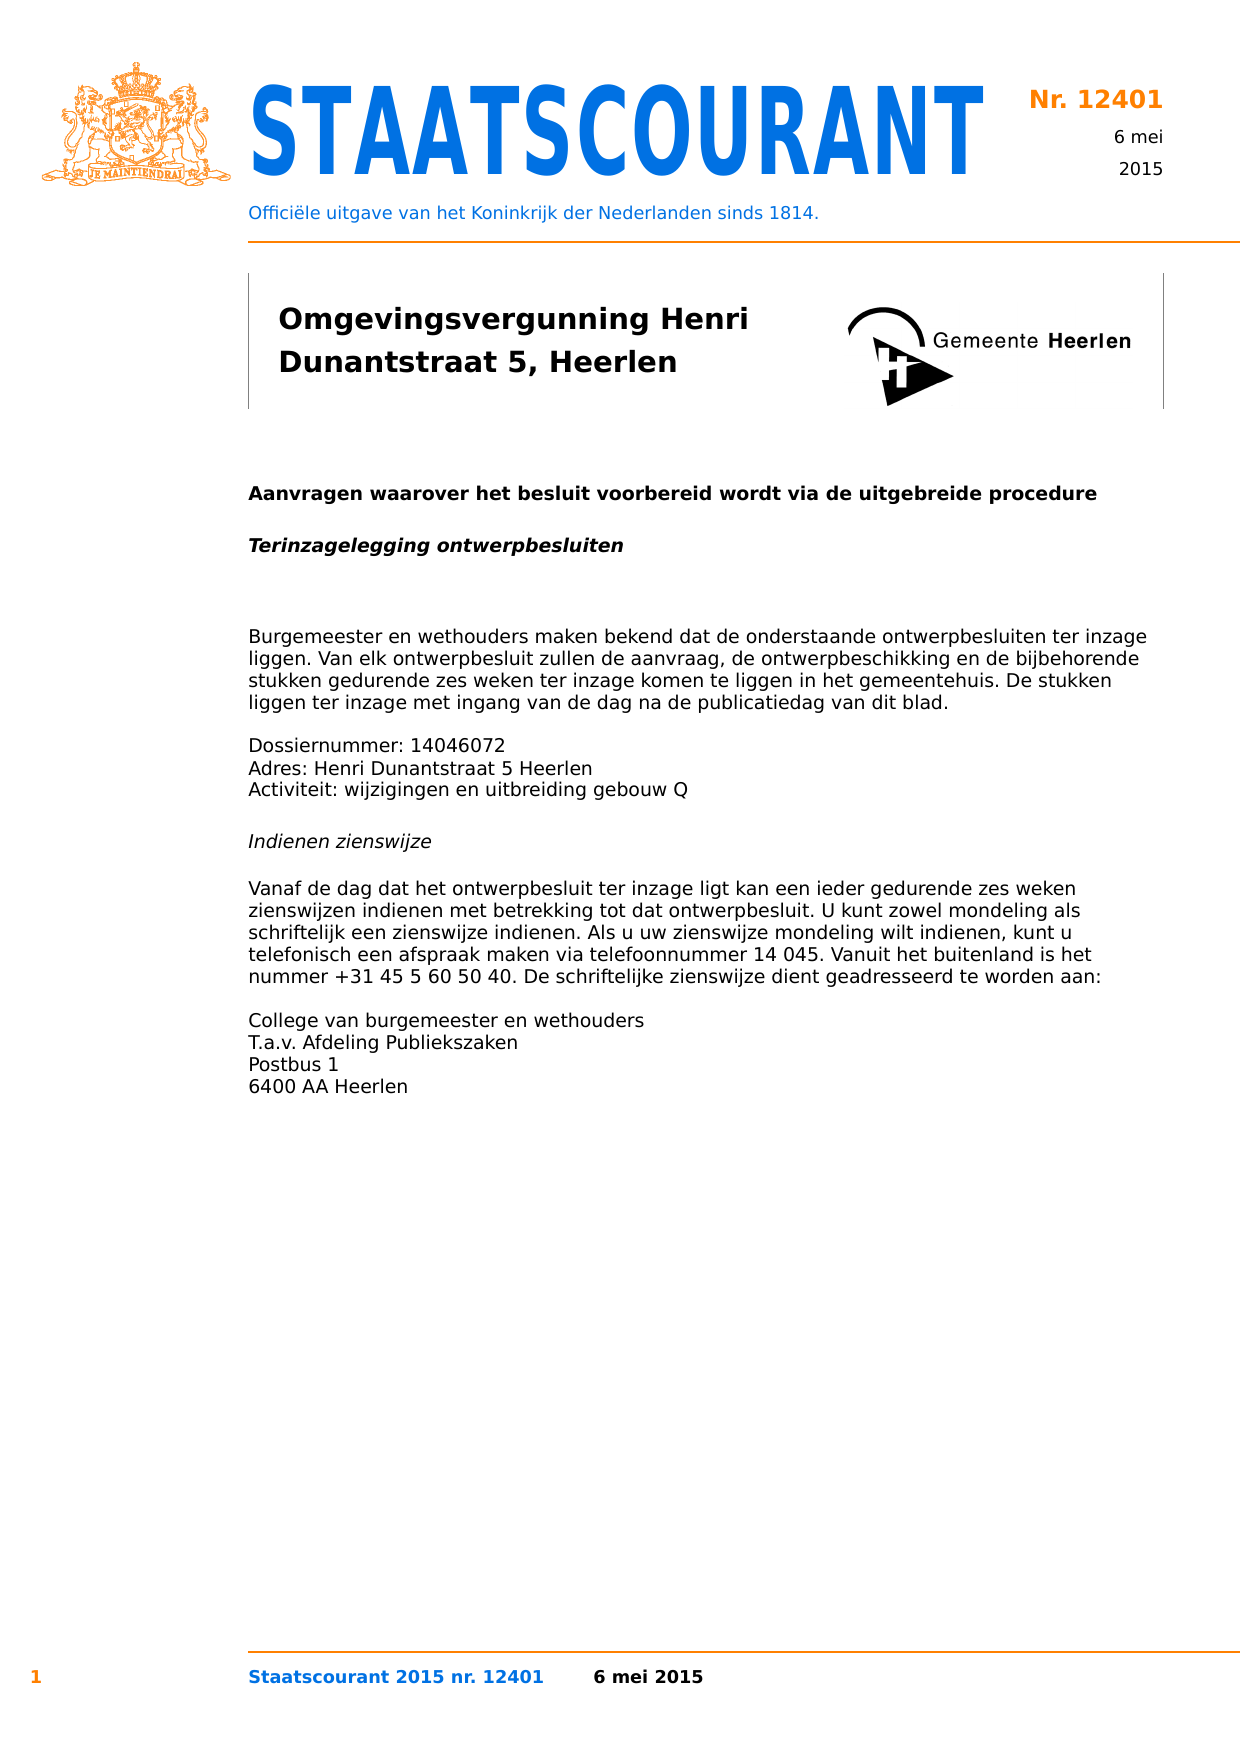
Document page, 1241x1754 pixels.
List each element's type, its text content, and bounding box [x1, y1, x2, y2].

table_header STAATSCOURANT [248, 62, 998, 203]
text College van burgemeester en wethouders [248, 1010, 1163, 1032]
subtitle Terinzagelegging ontwerpbesluiten [248, 535, 1163, 557]
table_cell 2015 [998, 153, 1240, 203]
text Activiteit: wijzigingen en uitbreiding gebouw Q [248, 779, 1163, 801]
text 6400 AA Heerlen [248, 1076, 1163, 1098]
text Postbus 1 [248, 1054, 1163, 1076]
text Burgemeester en wethouders maken bekend dat de onderstaande ontwerpbesluiten ter inzage liggen. Van elk ontwerpbesluit zullen de aanvraag, de ontwerpbeschikking en de bijbehorende stukken gedurende zes weken ter inzage komen te liggen in het gemeentehuis. De stukken liggen ter inzage met ingang van de dag na de publicatiedag van dit blad. [248, 626, 1163, 713]
text Vanaf de dag dat het ontwerpbesluit ter inzage ligt kan een ieder gedurende zes weken zienswijzen indienen met betrekking tot dat ontwerpbesluit. U kunt zowel mondeling als schriftelijk een zienswijze indienen. Als u uw zienswijze mondeling wilt indienen, kunt u telefonisch een afspraak maken via telefoonnummer 14 045. Vanuit het buitenland is het nummer +31 45 5 60 50 40. De schriftelijke zienswijze dient geadresseerd te worden aan: [248, 878, 1163, 988]
picture [41, 62, 231, 186]
subtitle Omgevingsvergunning Henri Dunantstraat 5, Heerlen [249, 273, 1163, 409]
subtitle Indienen zienswijze [248, 831, 1163, 853]
text Adres: Henri Dunantstraat 5 Heerlen [248, 757, 1163, 779]
table_cell Officiële uitgave van het Koninkrijk der Nederlanden sinds 1814. [248, 203, 1240, 241]
table_header Nr. 12401 [998, 62, 1240, 121]
table_cell 6 mei [998, 121, 1240, 153]
text Dossiernummer: 14046072 [248, 735, 1163, 757]
table_header [25, 62, 248, 241]
subtitle Aanvragen waarover het besluit voorbereid wordt via de uitgebreide procedure [248, 483, 1163, 505]
text T.a.v. Afdeling Publiekszaken [248, 1032, 1163, 1054]
picture [844, 302, 1134, 409]
